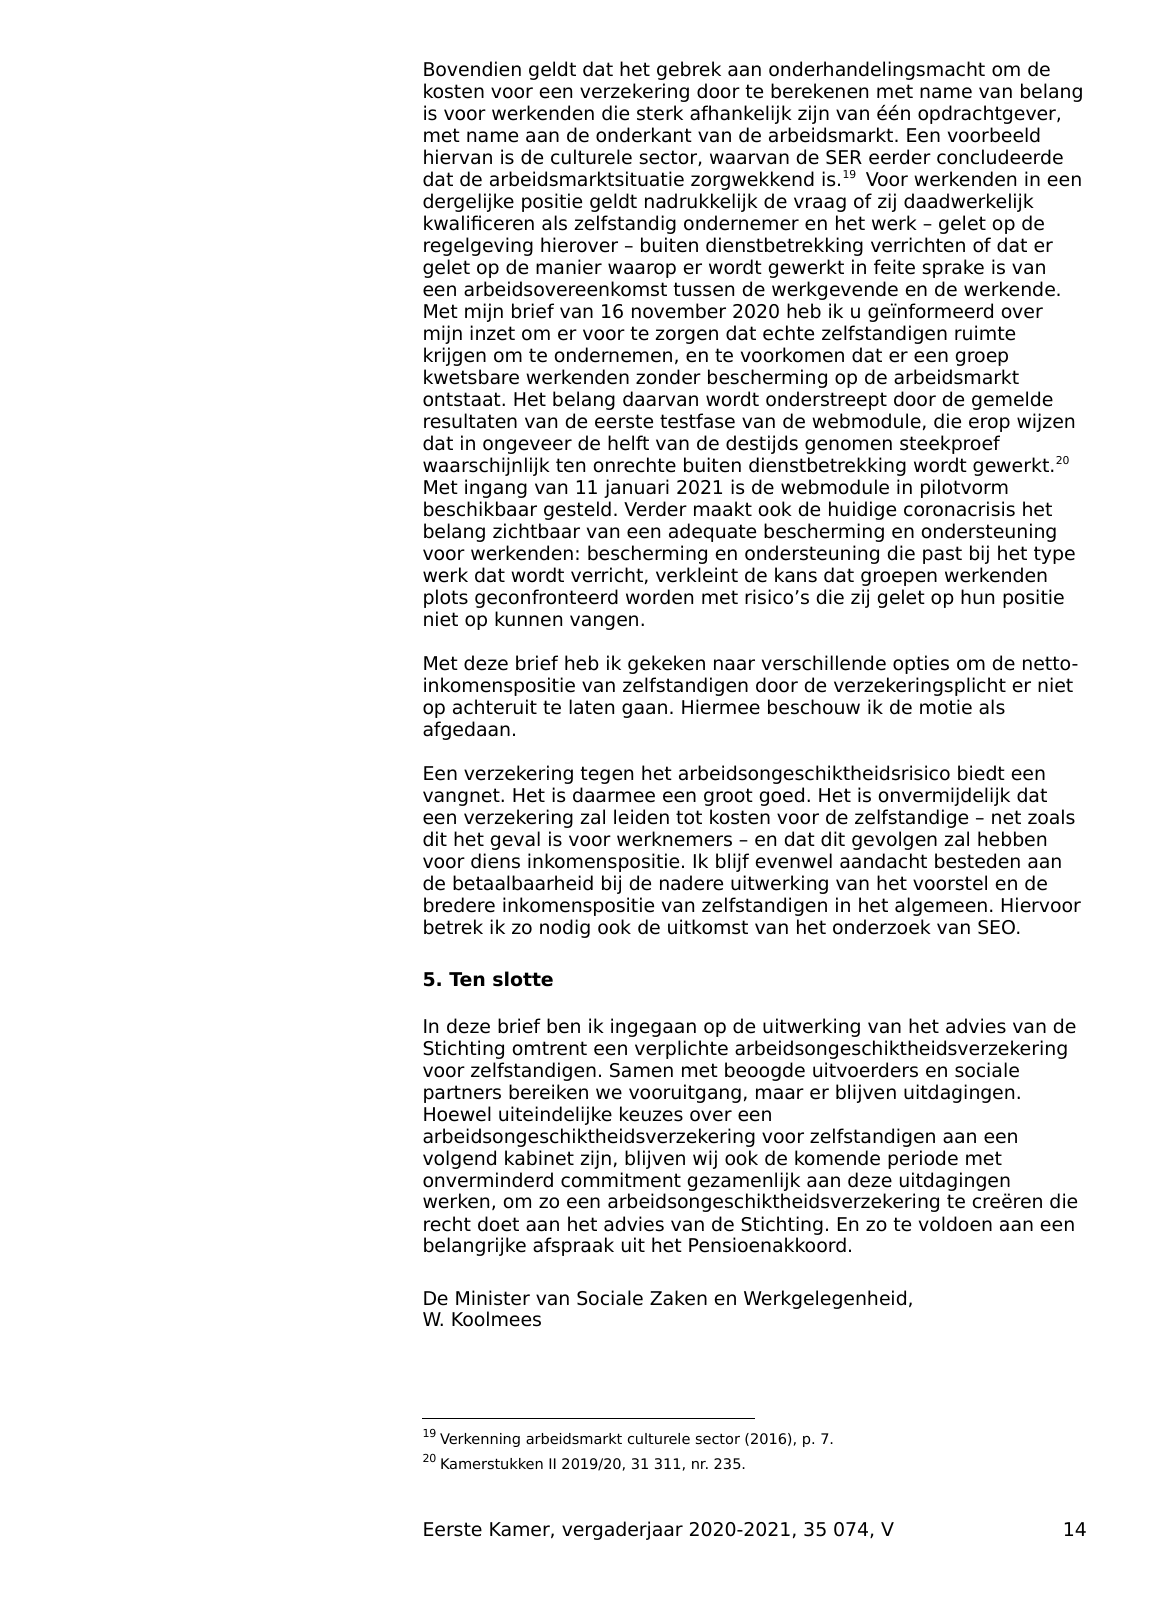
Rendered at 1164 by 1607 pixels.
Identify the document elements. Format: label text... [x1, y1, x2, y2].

text Een verzekering tegen het arbeidsongeschiktheidsrisico biedt een vangnet. Het is daarmee een groot goed. Het is onvermijdelijk dat een verzekering zal leiden tot kosten voor de zelfstandige – net zoals dit het geval is voor werknemers – en dat dit gevolgen zal hebben voor diens inkomenspositie. Ik blijf evenwel aandacht besteden aan de betaalbaarheid bij de nadere uitwerking van het voorstel en de bredere inkomenspositie van zelfstandigen in het algemeen. Hiervoor betrek ik zo nodig ook de uitkomst van het onderzoek van SEO. [422, 763, 1087, 939]
text Bovendien geldt dat het gebrek aan onderhandelingsmacht om de kosten voor een verzekering door te berekenen met name van belang is voor werkenden die sterk afhankelijk zijn van één opdrachtgever, met name aan de onderkant van de arbeidsmarkt. Een voorbeeld hiervan is de culturele sector, waarvan de SER eerder concludeerde dat de arbeidsmarktsituatie zorgwekkend is. Voor werkenden in een dergelijke positie geldt nadrukkelijk de vraag of zij daadwerkelijk kwalificeren als zelfstandig ondernemer en het werk – gelet op de regelgeving hierover – buiten dienstbetrekking verrichten of dat er gelet op de manier waarop er wordt gewerkt in feite sprake is van een arbeidsovereenkomst tussen de werkgevende en de werkende. Met mijn brief van 16 november 2020 heb ik u geïnformeerd over mijn inzet om er voor te zorgen dat echte zelfstandigen ruimte krijgen om te ondernemen, en te voorkomen dat er een groep kwetsbare werkenden zonder bescherming op de arbeidsmarkt ontstaat. Het belang daarvan wordt onderstreept door de gemelde resultaten van de eerste testfase van de webmodule, die erop wijzen dat in ongeveer de helft van de destijds genomen steekproef waarschijnlijk ten onrechte buiten dienstbetrekking wordt gewerkt. Met ingang van 11 januari 2021 is de webmodule in pilotvorm beschikbaar gesteld. Verder maakt ook de huidige coronacrisis het belang zichtbaar van een adequate bescherming en ondersteuning voor werkenden: bescherming en ondersteuning die past bij het type werk dat wordt verricht, verkleint de kans dat groepen werkenden plots geconfronteerd worden met risico’s die zij gelet op hun positie niet op kunnen vangen. [422, 59, 1087, 631]
subtitle 5. Ten slotte [422, 969, 1087, 991]
text Verkenning arbeidsmarkt culturele sector (2016), p. 7. [422, 1427, 1087, 1449]
text Met deze brief heb ik gekeken naar verschillende opties om de netto-inkomenspositie van zelfstandigen door de verzekeringsplicht er niet op achteruit te laten gaan. Hiermee beschouw ik de motie als afgedaan. [422, 653, 1087, 741]
text Kamerstukken II 2019/20, 31 311, nr. 235. [422, 1452, 1087, 1474]
text De Minister van Sociale Zaken en Werkgelegenheid, W. Koolmees [422, 1287, 1087, 1331]
text In deze brief ben ik ingegaan op de uitwerking van het advies van de Stichting omtrent een verplichte arbeidsongeschiktheidsverzekering voor zelfstandigen. Samen met beoogde uitvoerders en sociale partners bereiken we vooruitgang, maar er blijven uitdagingen. Hoewel uiteindelijke keuzes over een arbeidsongeschiktheidsverzekering voor zelfstandigen aan een volgend kabinet zijn, blijven wij ook de komende periode met onverminderd commitment gezamenlijk aan deze uitdagingen werken, om zo een arbeidsongeschiktheidsverzekering te creëren die recht doet aan het advies van de Stichting. En zo te voldoen aan een belangrijke afspraak uit het Pensioenakkoord. [422, 1016, 1087, 1257]
